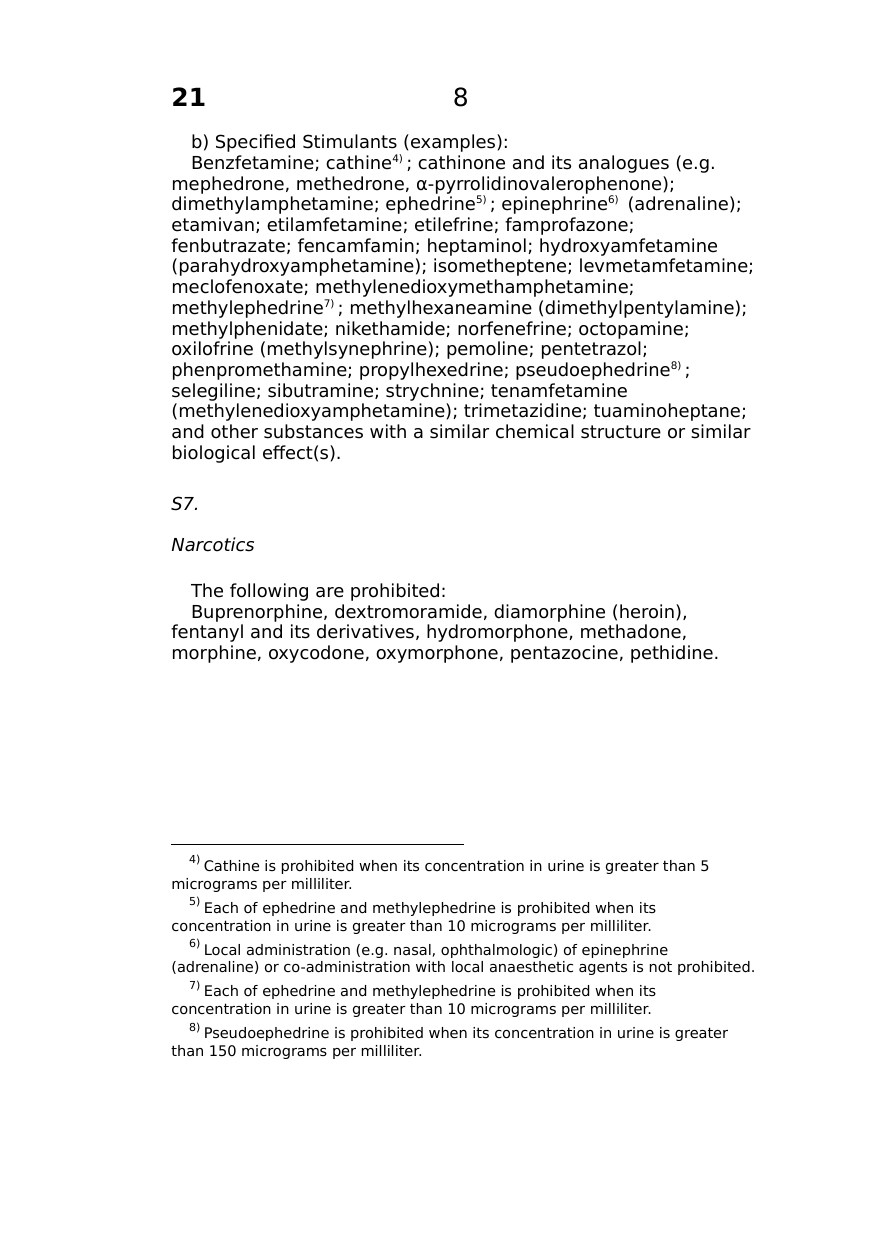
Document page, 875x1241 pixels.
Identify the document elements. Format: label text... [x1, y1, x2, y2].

text Pseudoephedrine is prohibited when its concentration in urine is greater than 150 micrograms per milliliter. [171, 1021, 756, 1060]
subtitle S7. Narcotics [171, 493, 756, 556]
text Buprenorphine, dextromoramide, diamorphine (heroin), fentanyl and its derivatives, hydromorphone, methadone, morphine, oxycodone, oxymorphone, pentazocine, pethidine. [171, 601, 756, 664]
text b) Specified Stimulants (examples): [171, 132, 756, 153]
text Each of ephedrine and methylephedrine is prohibited when its concentration in urine is greater than 10 micrograms per milliliter. [171, 895, 756, 934]
text Cathine is prohibited when its concentration in urine is greater than 5 micrograms per milliliter. [171, 853, 756, 892]
text The following are prohibited: [171, 581, 756, 601]
text Local administration (e.g. nasal, ophthalmologic) of epinephrine (adrenaline) or co-administration with local anaesthetic agents is not prohibited. [171, 937, 756, 976]
text Benzfetamine; cathine; cathinone and its analogues (e.g. mephedrone, methedrone, α-pyrrolidinovalerophenone); dimethylamphetamine; ephedrine; epinephrine (adrenaline); etamivan; etilamfetamine; etilefrine; famprofazone; fenbutrazate; fencamfamin; heptaminol; hydroxyamfetamine (parahydroxyamphetamine); isometheptene; levmetamfetamine; meclofenoxate; methylenedioxymethamphetamine; methylephedrine; methylhexaneamine (dimethylpentylamine); methylphenidate; nikethamide; norfenefrine; octopamine; oxilofrine (methylsynephrine); pemoline; pentetrazol; phenpromethamine; propylhexedrine; pseudoephedrine; selegiline; sibutramine; strychnine; tenamfetamine (methylenedioxyamphetamine); trimetazidine; tuaminoheptane; and other substances with a similar chemical structure or similar biological effect(s). [171, 153, 756, 463]
text Each of ephedrine and methylephedrine is prohibited when its concentration in urine is greater than 10 micrograms per milliliter. [171, 979, 756, 1018]
